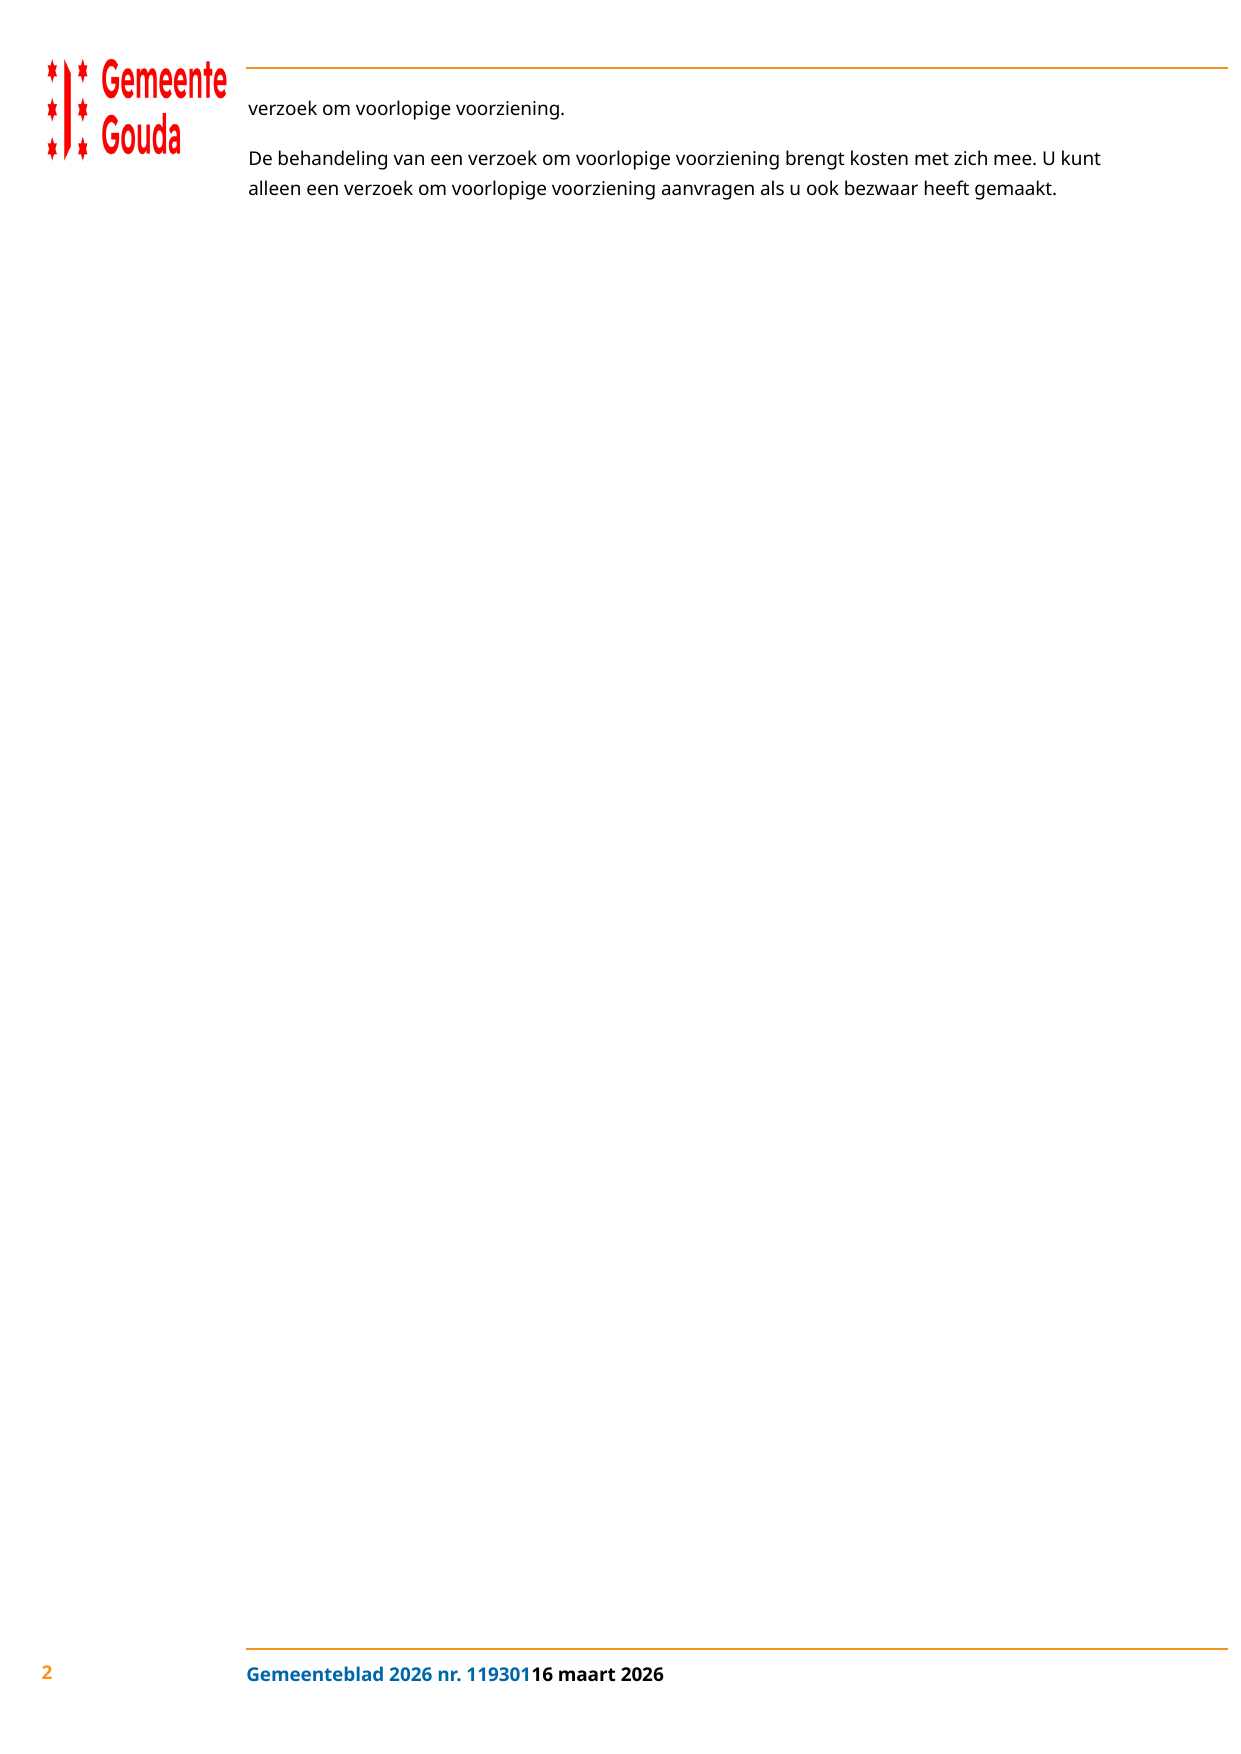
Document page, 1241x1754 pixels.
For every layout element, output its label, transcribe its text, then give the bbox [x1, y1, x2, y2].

picture [41, 47, 231, 172]
text verzoek om voorlopige voorziening. [248, 95, 1152, 121]
text De behandeling van een verzoek om voorlopige voorziening brengt kosten met zich mee. U kunt alleen een verzoek om voorlopige voorziening aanvragen als u ook bezwaar heeft gemaakt. [248, 145, 1152, 201]
